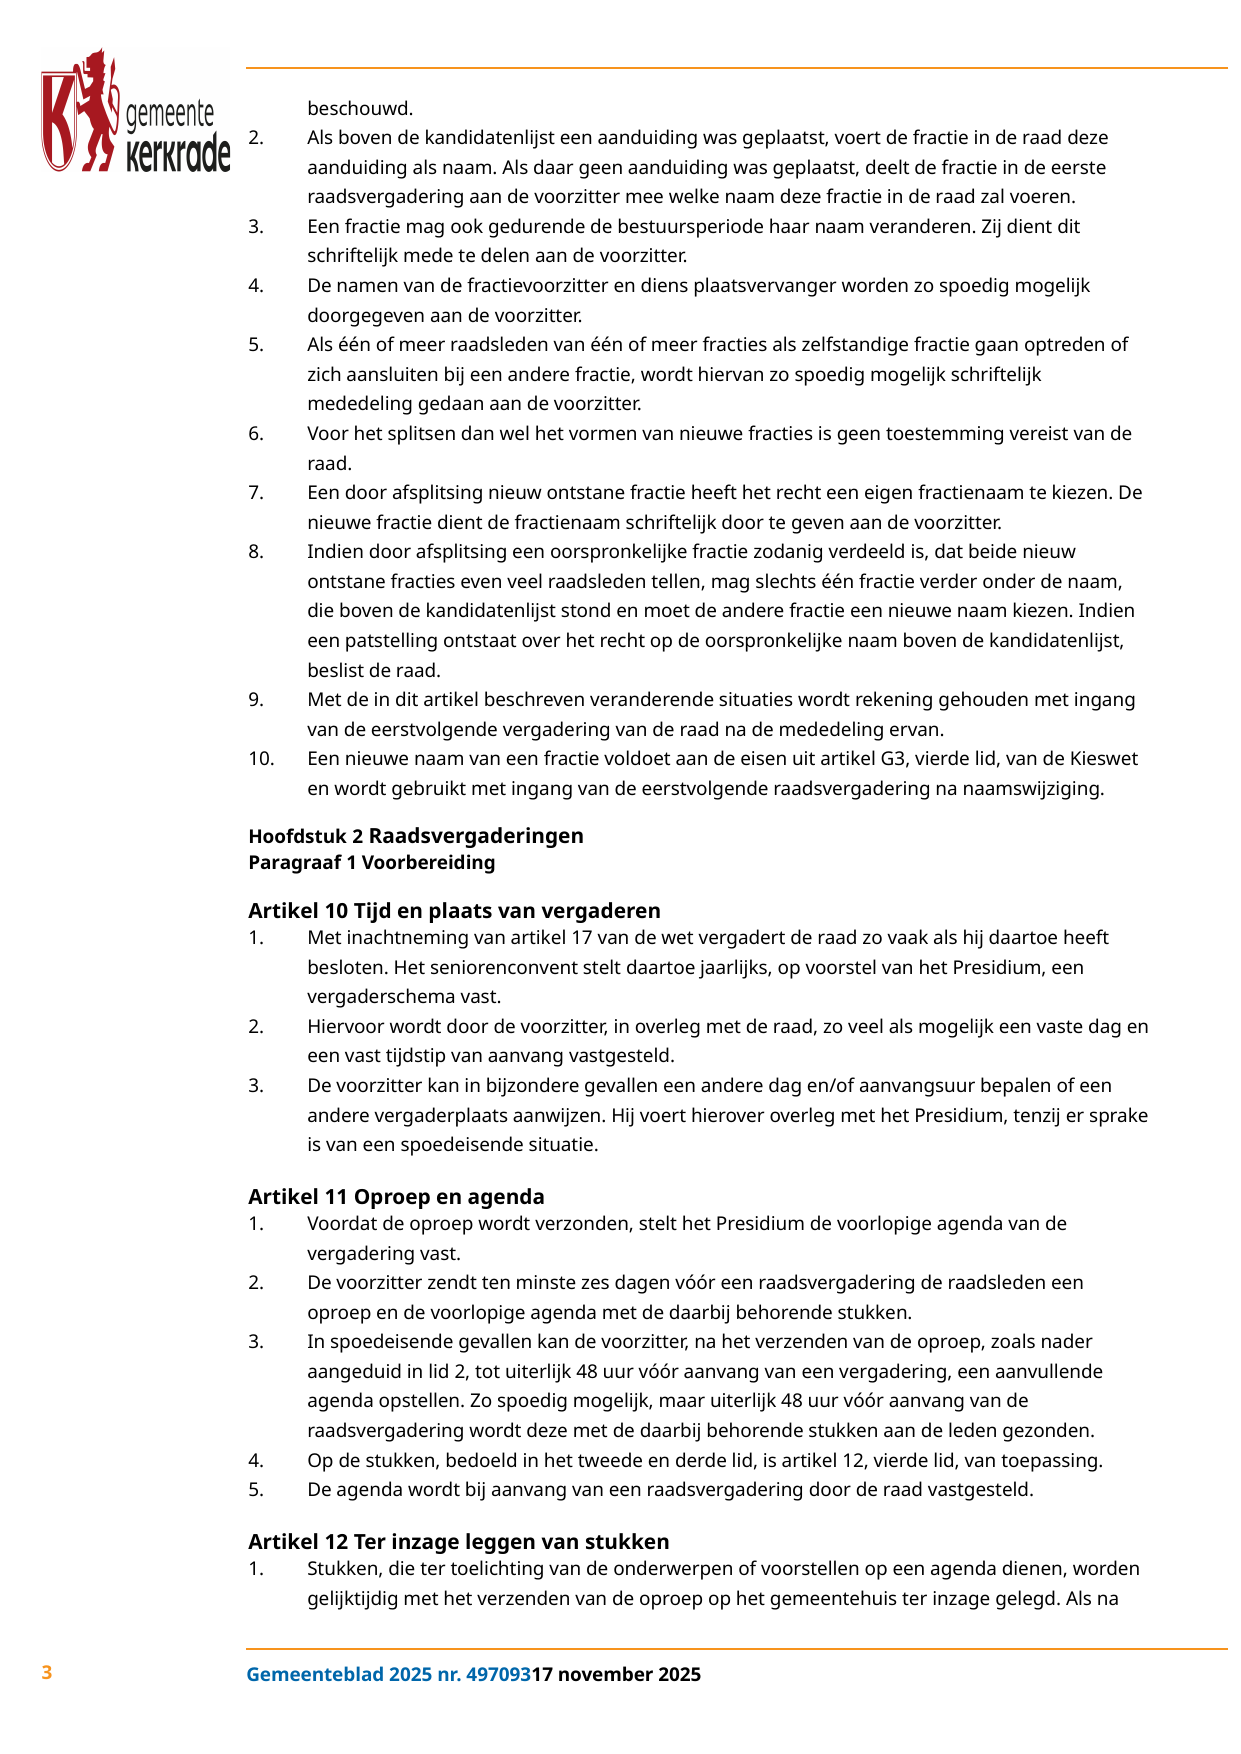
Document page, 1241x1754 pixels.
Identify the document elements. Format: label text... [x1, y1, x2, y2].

list Met de in dit artikel beschreven veranderende situaties wordt rekening gehouden met ingang van de eerstvolgende vergadering van de raad na de mededeling ervan. [248, 686, 1152, 742]
list Als boven de kandidatenlijst een aanduiding was geplaatst, voert de fractie in de raad deze aanduiding als naam. Als daar geen aanduiding was geplaatst, deelt de fractie in de eerste raadsvergadering aan de voorzitter mee welke naam deze fractie in de raad zal voeren. [248, 124, 1152, 209]
list Op de stukken, bedoeld in het tweede en derde lid, is artikel 12, vierde lid, van toepassing. [248, 1447, 1152, 1473]
list De agenda wordt bij aanvang van een raadsvergadering door de raad vastgesteld. [248, 1476, 1152, 1502]
list De namen van de fractievoorzitter en diens plaatsvervanger worden zo spoedig mogelijk doorgegeven aan de voorzitter. [248, 272, 1152, 328]
list Een fractie mag ook gedurende de bestuursperiode haar naam veranderen. Zij dient dit schriftelijk mede te delen aan de voorzitter. [248, 213, 1152, 268]
text Hoofdstuk 2 Raadsvergaderingen [248, 821, 1152, 849]
list Indien door afsplitsing een oorspronkelijke fractie zodanig verdeeld is, dat beide nieuw ontstane fracties even veel raadsleden tellen, mag slechts één fractie verder onder de naam, die boven de kandidatenlijst stond en moet de andere fractie een nieuwe naam kiezen. Indien een patstelling ontstaat over het recht op de oorspronkelijke naam boven de kandidatenlijst, beslist de raad. [248, 538, 1152, 683]
text Artikel 10 Tijd en plaats van vergaderen [248, 896, 1152, 924]
list Met inachtneming van artikel 17 van de wet vergadert de raad zo vaak als hij daartoe heeft besloten. Het seniorenconvent stelt daartoe jaarlijks, op voorstel van het Presidium, een vergaderschema vast. [248, 924, 1152, 1009]
text Paragraaf 1 Voorbereiding [248, 849, 1152, 875]
list Voordat de oproep wordt verzonden, stelt het Presidium de voorlopige agenda van de vergadering vast. [248, 1210, 1152, 1266]
list De voorzitter zendt ten minste zes dagen vóór een raadsvergadering de raadsleden een oproep en de voorlopige agenda met de daarbij behorende stukken. [248, 1269, 1152, 1325]
list De voorzitter kan in bijzondere gevallen een andere dag en/of aanvangsuur bepalen of een andere vergaderplaats aanwijzen. Hij voert hierover overleg met het Presidium, tenzij er sprake is van een spoedeisende situatie. [248, 1072, 1152, 1157]
list In spoedeisende gevallen kan de voorzitter, na het verzenden van de oproep, zoals nader aangeduid in lid 2, tot uiterlijk 48 uur vóór aanvang van een vergadering, een aanvullende agenda opstellen. Zo spoedig mogelijk, maar uiterlijk 48 uur vóór aanvang van de raadsvergadering wordt deze met de daarbij behorende stukken aan de leden gezonden. [248, 1328, 1152, 1443]
list beschouwd. [248, 95, 1152, 121]
list Een door afsplitsing nieuw ontstane fractie heeft het recht een eigen fractienaam te kiezen. De nieuwe fractie dient de fractienaam schriftelijk door te geven aan de voorzitter. [248, 479, 1152, 535]
text Artikel 11 Oproep en agenda [248, 1182, 1152, 1210]
list Als één of meer raadsleden van één of meer fracties als zelfstandige fractie gaan optreden of zich aansluiten bij een andere fractie, wordt hiervan zo spoedig mogelijk schriftelijk mededeling gedaan aan de voorzitter. [248, 331, 1152, 416]
list Hiervoor wordt door de voorzitter, in overleg met de raad, zo veel als mogelijk een vaste dag en een vast tijdstip van aanvang vastgesteld. [248, 1013, 1152, 1068]
list Voor het splitsen dan wel het vormen van nieuwe fracties is geen toestemming vereist van de raad. [248, 420, 1152, 476]
list Een nieuwe naam van een fractie voldoet aan de eisen uit artikel G3, vierde lid, van de Kieswet en wordt gebruikt met ingang van de eerstvolgende raadsvergadering na naamswijziging. [248, 746, 1152, 801]
picture [41, 47, 231, 172]
list Stukken, die ter toelichting van de onderwerpen of voorstellen op een agenda dienen, worden gelijktijdig met het verzenden van de oproep op het gemeentehuis ter inzage gelegd. Als na [248, 1555, 1152, 1611]
text Artikel 12 Ter inzage leggen van stukken [248, 1527, 1152, 1555]
